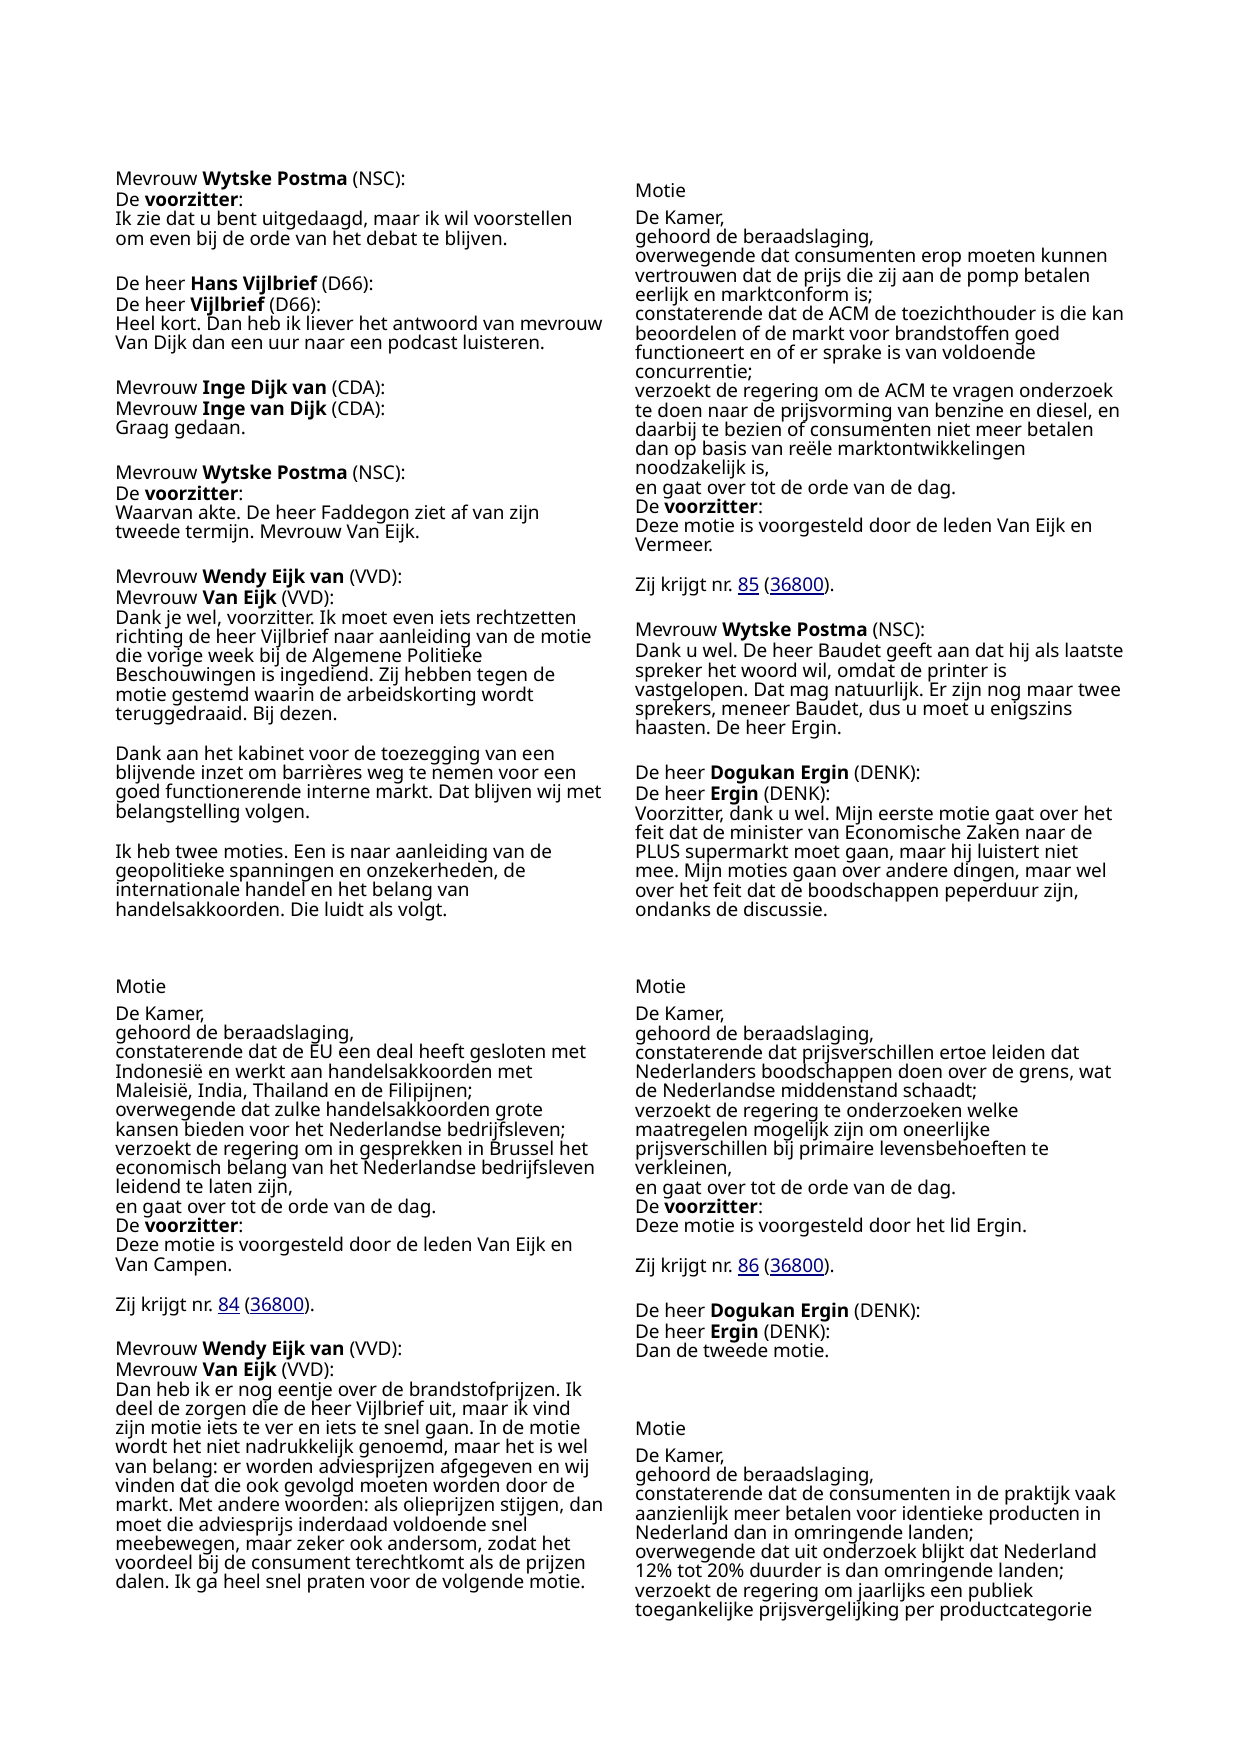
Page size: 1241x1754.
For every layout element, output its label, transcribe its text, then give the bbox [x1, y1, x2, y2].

text Graag gedaan. [115, 419, 605, 438]
text De heer Ergin (DENK): [635, 785, 1125, 804]
text gehoord de beraadslaging, [635, 1024, 1125, 1044]
text De Kamer, [635, 1447, 1125, 1466]
text De Kamer, [635, 209, 1125, 228]
text De heer Hans Vijlbrief (D66): [115, 270, 605, 296]
text en gaat over tot de orde van de dag. [635, 1179, 1125, 1198]
text Heel kort. Dan heb ik liever het antwoord van mevrouw Van Dijk dan een uur naar een podcast luisteren. [115, 315, 605, 353]
text constaterende dat de ACM de toezichthouder is die kan beoordelen of de markt voor brandstoffen goed functioneert en of er sprake is van voldoende concurrentie; [635, 305, 1125, 382]
text Deze motie is voorgesteld door de leden Van Eijk en Van Campen. [115, 1236, 605, 1275]
text overwegende dat uit onderzoek blijkt dat Nederland 12% tot 20% duurder is dan omringende landen; [635, 1543, 1125, 1582]
text Motie [635, 1415, 1125, 1441]
text De heer Vijlbrief (D66): [115, 296, 605, 315]
text en gaat over tot de orde van de dag. [115, 1198, 605, 1217]
text Motie [635, 177, 1125, 203]
text gehoord de beraadslaging, [115, 1024, 605, 1043]
text De heer Dogukan Ergin (DENK): [635, 759, 1125, 785]
text Deze motie is voorgesteld door het lid Ergin. [635, 1217, 1125, 1236]
text Waarvan akte. De heer Faddegon ziet af van zijn tweede termijn. Mevrouw Van Eijk. [115, 504, 605, 543]
text Dan de tweede motie. [635, 1342, 1125, 1362]
text Zij krijgt nr. 85 (36800). [635, 576, 1125, 596]
text Voorzitter, dank u wel. Mijn eerste motie gaat over het feit dat de minister van Economische Zaken naar de PLUS supermarkt moet gaan, maar hij luistert niet mee. Mijn moties gaan over andere dingen, maar wel over het feit dat de boodschappen peperduur zijn, ondanks de discussie. [635, 804, 1125, 920]
text Dan heb ik er nog eentje over de brandstofprijzen. Ik deel de zorgen die de heer Vijlbrief uit, maar ik vind zijn motie iets te ver en iets te snel gaan. In de motie wordt het niet nadrukkelijk genoemd, maar het is wel van belang: er worden adviesprijzen afgegeven en wij vinden dat die ook gevolgd moeten worden door de markt. Met andere woorden: als olieprijzen stijgen, dan moet die adviesprijs inderdaad voldoende snel meebewegen, maar zeker ook andersom, zodat het voordeel bij de consument terechtkomt als de prijzen dalen. Ik ga heel snel praten voor de volgende motie. [115, 1381, 605, 1593]
text verzoekt de regering om de ACM te vragen onderzoek te doen naar de prijsvorming van benzine en diesel, en daarbij te bezien of consumenten niet meer betalen dan op basis van reële marktontwikkelingen noodzakelijk is, [635, 382, 1125, 479]
text Mevrouw Inge van Dijk (CDA): [115, 400, 605, 419]
text De voorzitter: [115, 1217, 605, 1236]
text Ik zie dat u bent uitgedaagd, maar ik wil voorstellen om even bij de orde van het debat te blijven. [115, 210, 605, 249]
text overwegende dat consumenten erop moeten kunnen vertrouwen dat de prijs die zij aan de pomp betalen eerlijk en marktconform is; [635, 247, 1125, 305]
text verzoekt de regering om in gesprekken in Brussel het economisch belang van het Nederlandse bedrijfsleven leidend te laten zijn, [115, 1140, 605, 1198]
text Dank aan het kabinet voor de toezegging van een blijvende inzet om barrières weg te nemen voor een goed functionerende interne markt. Dat blijven wij met belangstelling volgen. [115, 745, 605, 822]
text Mevrouw Van Eijk (VVD): [115, 1361, 605, 1381]
text Ik heb twee moties. Een is naar aanleiding van de geopolitieke spanningen en onzekerheden, de internationale handel en het belang van handelsakkoorden. Die luidt als volgt. [115, 843, 605, 920]
text Mevrouw Wendy Eijk van (VVD): [115, 1336, 605, 1361]
text Mevrouw Inge Dijk van (CDA): [115, 374, 605, 400]
text Mevrouw Wytske Postma (NSC): [115, 459, 605, 485]
text gehoord de beraadslaging, [635, 228, 1125, 247]
text gehoord de beraadslaging, [635, 1466, 1125, 1485]
text De Kamer, [635, 1005, 1125, 1024]
text Zij krijgt nr. 84 (36800). [115, 1296, 605, 1315]
text Dank je wel, voorzitter. Ik moet even iets rechtzetten richting de heer Vijlbrief naar aanleiding van de motie die vorige week bij de Algemene Politieke Beschouwingen is ingediend. Zij hebben tegen de motie gestemd waarin de arbeidskorting wordt teruggedraaid. Bij dezen. [115, 609, 605, 724]
text De voorzitter: [115, 191, 605, 210]
text verzoekt de regering om jaarlijks een publiek toegankelijke prijsvergelijking per productcategorie [635, 1582, 1125, 1620]
text De voorzitter: [635, 1198, 1125, 1217]
text De voorzitter: [115, 485, 605, 504]
text Deze motie is voorgesteld door de leden Van Eijk en Vermeer. [635, 517, 1125, 556]
text Mevrouw Wytske Postma (NSC): [115, 165, 605, 191]
text Mevrouw Van Eijk (VVD): [115, 589, 605, 609]
text constaterende dat de consumenten in de praktijk vaak aanzienlijk meer betalen voor identieke producten in Nederland dan in omringende landen; [635, 1485, 1125, 1543]
text Motie [115, 973, 605, 999]
text Mevrouw Wendy Eijk van (VVD): [115, 564, 605, 589]
text verzoekt de regering te onderzoeken welke maatregelen mogelijk zijn om oneerlijke prijsverschillen bij primaire levensbehoeften te verkleinen, [635, 1102, 1125, 1179]
text constaterende dat de EU een deal heeft gesloten met Indonesië en werkt aan handelsakkoorden met Maleisië, India, Thailand en de Filipijnen; [115, 1043, 605, 1101]
text Motie [635, 973, 1125, 999]
text Dank u wel. De heer Baudet geeft aan dat hij als laatste spreker het woord wil, omdat de printer is vastgelopen. Dat mag natuurlijk. Er zijn nog maar twee sprekers, meneer Baudet, dus u moet u enigszins haasten. De heer Ergin. [635, 642, 1125, 739]
text De heer Dogukan Ergin (DENK): [635, 1297, 1125, 1323]
text constaterende dat prijsverschillen ertoe leiden dat Nederlanders boodschappen doen over de grens, wat de Nederlandse middenstand schaadt; [635, 1044, 1125, 1102]
text De heer Ergin (DENK): [635, 1323, 1125, 1342]
text overwegende dat zulke handelsakkoorden grote kansen bieden voor het Nederlandse bedrijfsleven; [115, 1101, 605, 1140]
text De Kamer, [115, 1005, 605, 1024]
text Zij krijgt nr. 86 (36800). [635, 1257, 1125, 1276]
text De voorzitter: [635, 498, 1125, 517]
text Mevrouw Wytske Postma (NSC): [635, 617, 1125, 642]
text en gaat over tot de orde van de dag. [635, 479, 1125, 498]
